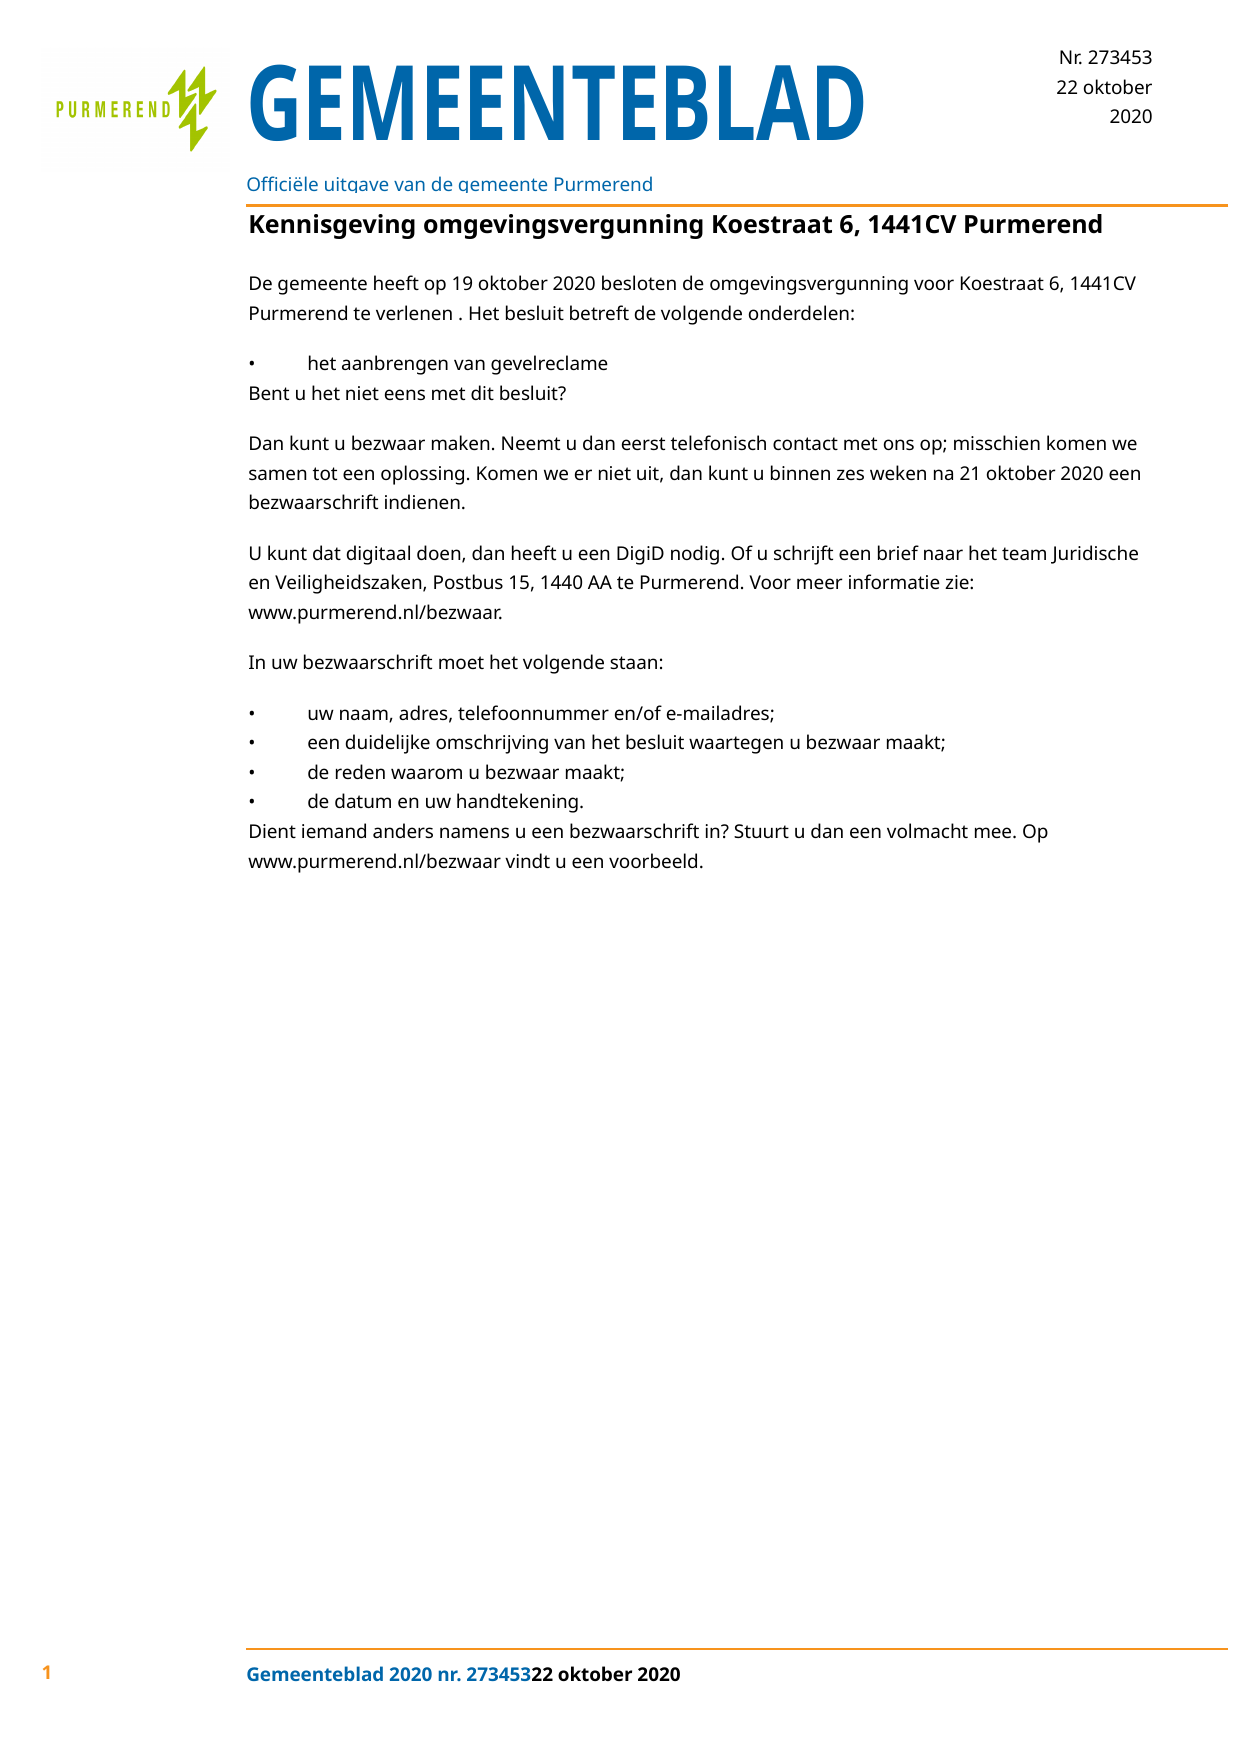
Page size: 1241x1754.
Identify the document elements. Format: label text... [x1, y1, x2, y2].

list het aanbrengen van gevelreclame [248, 350, 1152, 376]
picture [41, 47, 231, 172]
list uw naam, adres, telefoonnummer en/of e-mailadres; [248, 700, 1152, 726]
text U kunt dat digitaal doen, dan heeft u een DigiD nodig. Of u schrijft een brief naar het team Juridische en Veiligheidszaken, Postbus 15, 1440 AA te Purmerend. Voor meer informatie zie: www.purmerend.nl/bezwaar. [248, 540, 1152, 625]
list een duidelijke omschrijving van het besluit waartegen u bezwaar maakt; [248, 729, 1152, 755]
list de reden waarom u bezwaar maakt; [248, 759, 1152, 785]
text Bent u het niet eens met dit besluit? [248, 380, 1152, 406]
text Kennisgeving omgevingsvergunning Koestraat 6, 1441CV Purmerend [248, 207, 1152, 241]
text In uw bezwaarschrift moet het volgende staan: [248, 649, 1152, 675]
text Dient iemand anders namens u een bezwaarschrift in? Stuurt u dan een volmacht mee. Op www.purmerend.nl/bezwaar vindt u een voorbeeld. [248, 818, 1152, 873]
text Dan kunt u bezwaar maken. Neemt u dan eerst telefonisch contact met ons op; misschien komen we samen tot een oplossing. Komen we er niet uit, dan kunt u binnen zes weken na 21 oktober 2020 een bezwaarschrift indienen. [248, 430, 1152, 515]
list de datum en uw handtekening. [248, 789, 1152, 814]
text De gemeente heeft op 19 oktober 2020 besloten de omgevingsvergunning voor Koestraat 6, 1441CV Purmerend te verlenen . Het besluit betreft de volgende onderdelen: [248, 270, 1152, 326]
